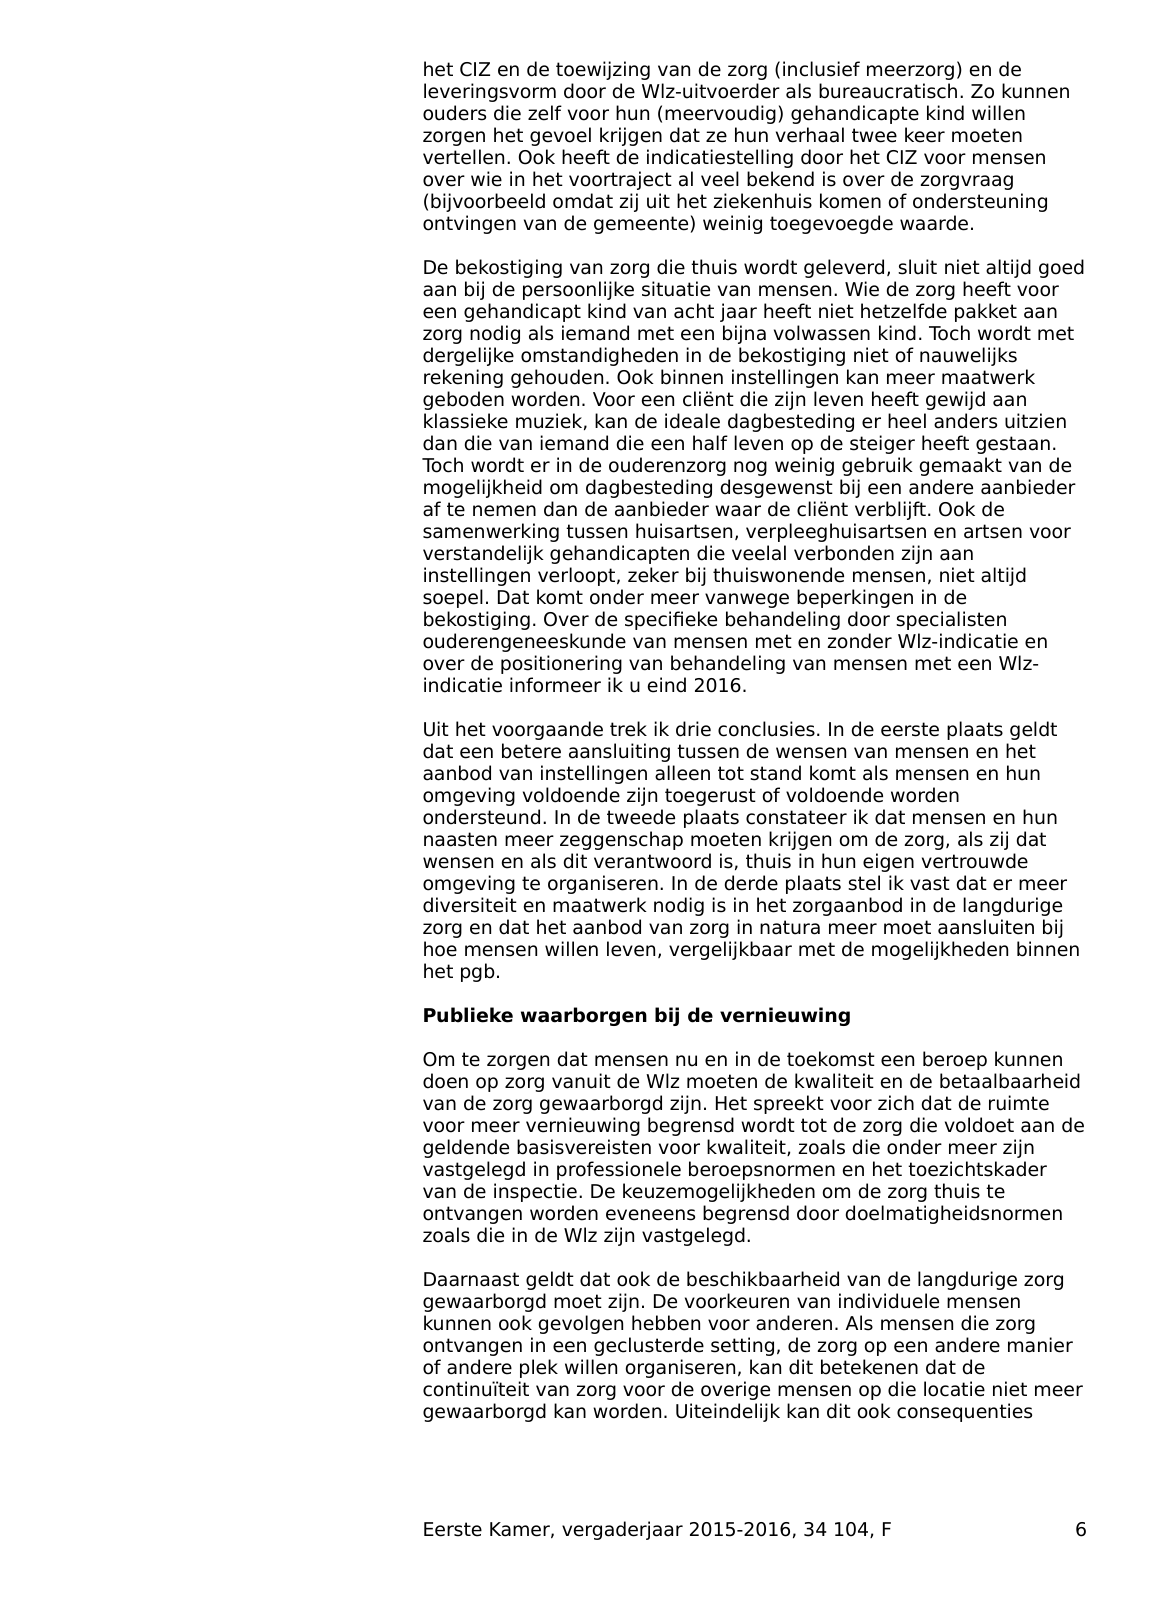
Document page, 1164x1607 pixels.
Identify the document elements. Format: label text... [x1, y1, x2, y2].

text Daarnaast geldt dat ook de beschikbaarheid van de langdurige zorg gewaarborgd moet zijn. De voorkeuren van individuele mensen kunnen ook gevolgen hebben voor anderen. Als mensen die zorg ontvangen in een geclusterde setting, de zorg op een andere manier of andere plek willen organiseren, kan dit betekenen dat de continuïteit van zorg voor de overige mensen op die locatie niet meer gewaarborgd kan worden. Uiteindelijk kan dit ook consequenties [422, 1269, 1087, 1423]
subtitle Publieke waarborgen bij de vernieuwing [422, 1005, 1087, 1027]
text Om te zorgen dat mensen nu en in de toekomst een beroep kunnen doen op zorg vanuit de Wlz moeten de kwaliteit en de betaalbaarheid van de zorg gewaarborgd zijn. Het spreekt voor zich dat de ruimte voor meer vernieuwing begrensd wordt tot de zorg die voldoet aan de geldende basisvereisten voor kwaliteit, zoals die onder meer zijn vastgelegd in professionele beroepsnormen en het toezichtskader van de inspectie. De keuzemogelijkheden om de zorg thuis te ontvangen worden eveneens begrensd door doelmatigheidsnormen zoals die in de Wlz zijn vastgelegd. [422, 1049, 1087, 1247]
text Uit het voorgaande trek ik drie conclusies. In de eerste plaats geldt dat een betere aansluiting tussen de wensen van mensen en het aanbod van instellingen alleen tot stand komt als mensen en hun omgeving voldoende zijn toegerust of voldoende worden ondersteund. In de tweede plaats constateer ik dat mensen en hun naasten meer zeggenschap moeten krijgen om de zorg, als zij dat wensen en als dit verantwoord is, thuis in hun eigen vertrouwde omgeving te organiseren. In de derde plaats stel ik vast dat er meer diversiteit en maatwerk nodig is in het zorgaanbod in de langdurige zorg en dat het aanbod van zorg in natura meer moet aansluiten bij hoe mensen willen leven, vergelijkbaar met de mogelijkheden binnen het pgb. [422, 719, 1087, 983]
text het CIZ en de toewijzing van de zorg (inclusief meerzorg) en de leveringsvorm door de Wlz-uitvoerder als bureaucratisch. Zo kunnen ouders die zelf voor hun (meervoudig) gehandicapte kind willen zorgen het gevoel krijgen dat ze hun verhaal twee keer moeten vertellen. Ook heeft de indicatiestelling door het CIZ voor mensen over wie in het voortraject al veel bekend is over de zorgvraag (bijvoorbeeld omdat zij uit het ziekenhuis komen of ondersteuning ontvingen van de gemeente) weinig toegevoegde waarde. [422, 59, 1087, 235]
text De bekostiging van zorg die thuis wordt geleverd, sluit niet altijd goed aan bij de persoonlijke situatie van mensen. Wie de zorg heeft voor een gehandicapt kind van acht jaar heeft niet hetzelfde pakket aan zorg nodig als iemand met een bijna volwassen kind. Toch wordt met dergelijke omstandigheden in de bekostiging niet of nauwelijks rekening gehouden. Ook binnen instellingen kan meer maatwerk geboden worden. Voor een cliënt die zijn leven heeft gewijd aan klassieke muziek, kan de ideale dagbesteding er heel anders uitzien dan die van iemand die een half leven op de steiger heeft gestaan. Toch wordt er in de ouderenzorg nog weinig gebruik gemaakt van de mogelijkheid om dagbesteding desgewenst bij een andere aanbieder af te nemen dan de aanbieder waar de cliënt verblijft. Ook de samenwerking tussen huisartsen, verpleeghuisartsen en artsen voor verstandelijk gehandicapten die veelal verbonden zijn aan instellingen verloopt, zeker bij thuiswonende mensen, niet altijd soepel. Dat komt onder meer vanwege beperkingen in de bekostiging. Over de specifieke behandeling door specialisten ouderengeneeskunde van mensen met en zonder Wlz-indicatie en over de positionering van behandeling van mensen met een Wlz-indicatie informeer ik u eind 2016. [422, 257, 1087, 697]
